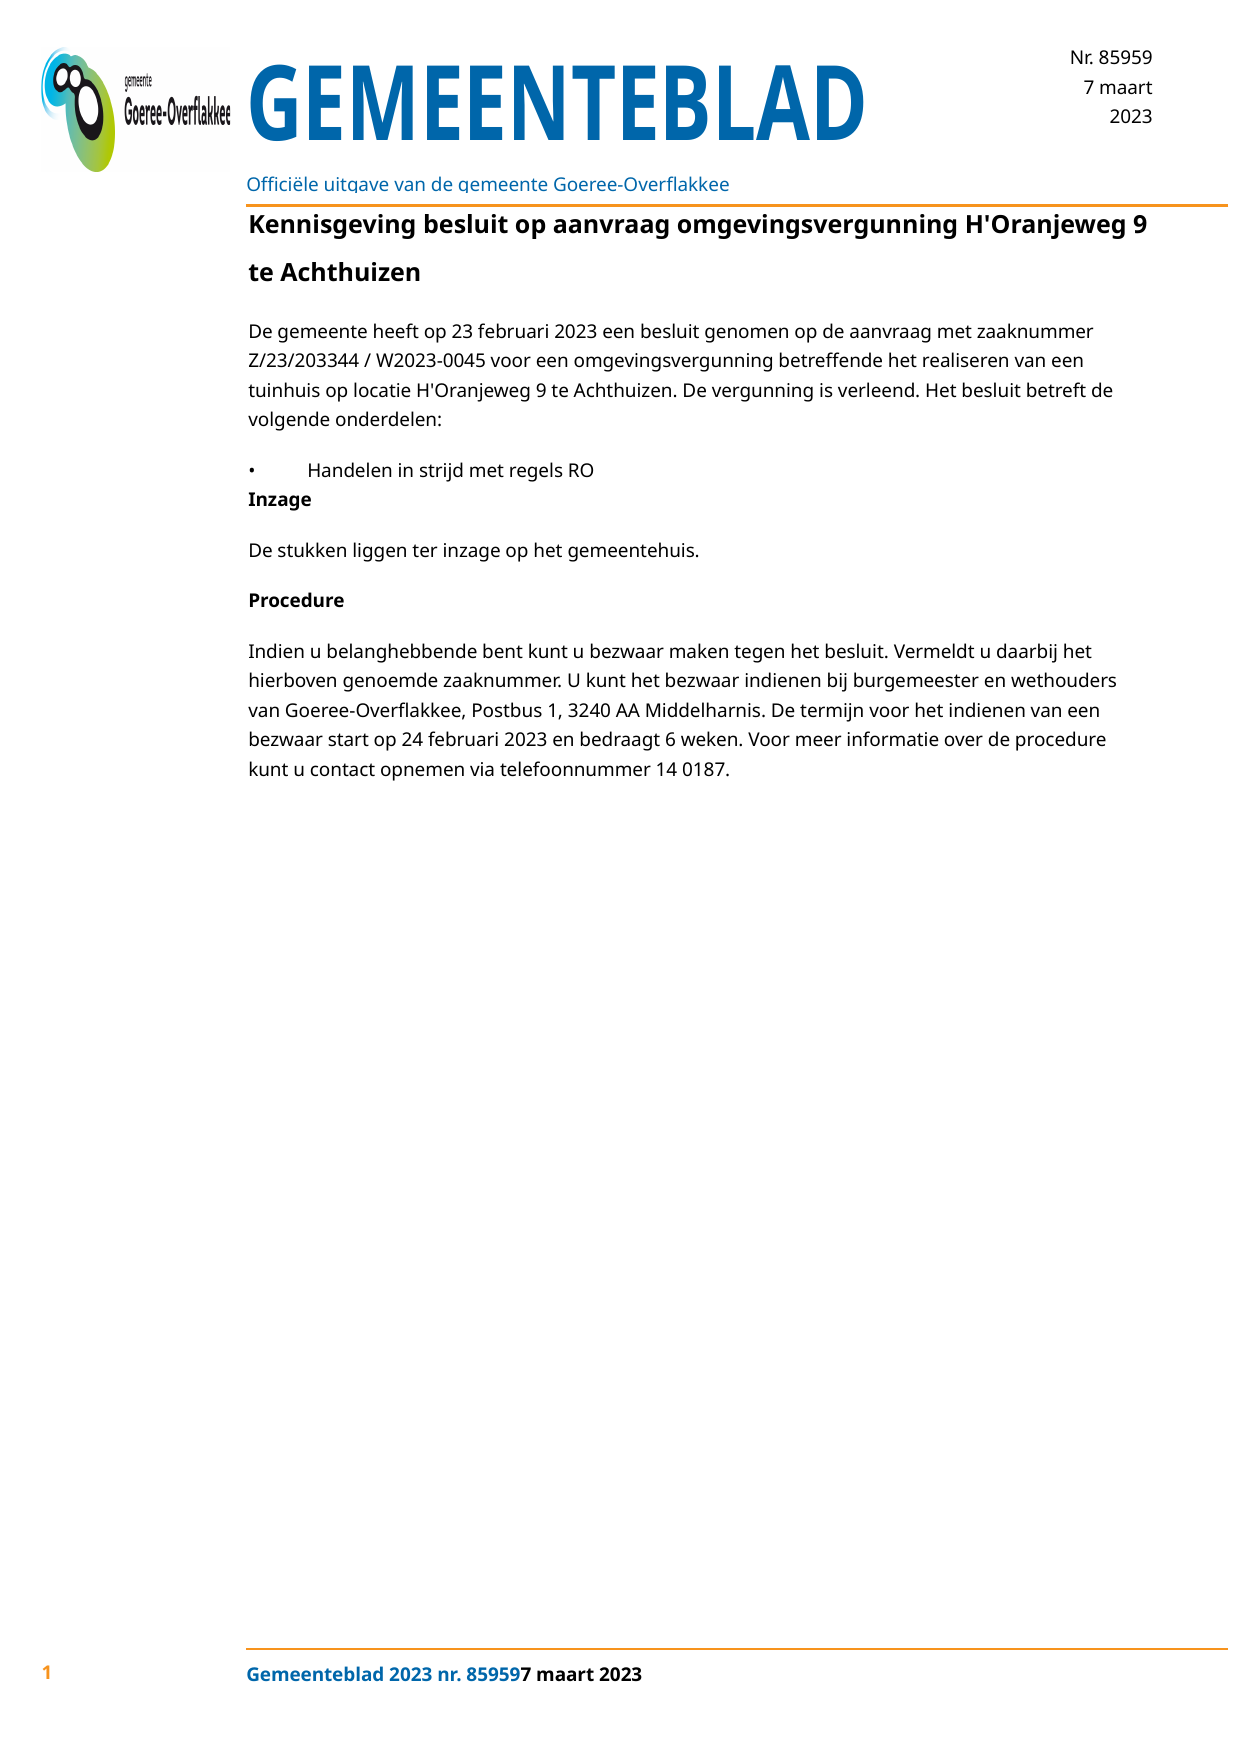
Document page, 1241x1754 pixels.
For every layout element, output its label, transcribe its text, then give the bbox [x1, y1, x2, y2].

text De stukken liggen ter inzage op het gemeentehuis. [248, 537, 1152, 563]
text Kennisgeving besluit op aanvraag omgevingsvergunning H'Oranjeweg 9 te Achthuizen [248, 207, 1152, 288]
list Handelen in strijd met regels RO [248, 457, 1152, 483]
text Inzage [248, 487, 1152, 512]
text Indien u belanghebbende bent kunt u bezwaar maken tegen het besluit. Vermeldt u daarbij het hierboven genoemde zaaknummer. U kunt het bezwaar indienen bij burgemeester en wethouders van Goeree-Overflakkee, Postbus 1, 3240 AA Middelharnis. De termijn voor het indienen van een bezwaar start op 24 februari 2023 en bedraagt 6 weken. Voor meer informatie over de procedure kunt u contact opnemen via telefoonnummer 14 0187. [248, 638, 1152, 782]
text De gemeente heeft op 23 februari 2023 een besluit genomen op de aanvraag met zaaknummer Z/23/203344 / W2023-0045 voor een omgevingsvergunning betreffende het realiseren van een tuinhuis op locatie H'Oranjeweg 9 te Achthuizen. De vergunning is verleend. Het besluit betreft de volgende onderdelen: [248, 318, 1152, 432]
picture [41, 47, 231, 172]
text Procedure [248, 587, 1152, 613]
